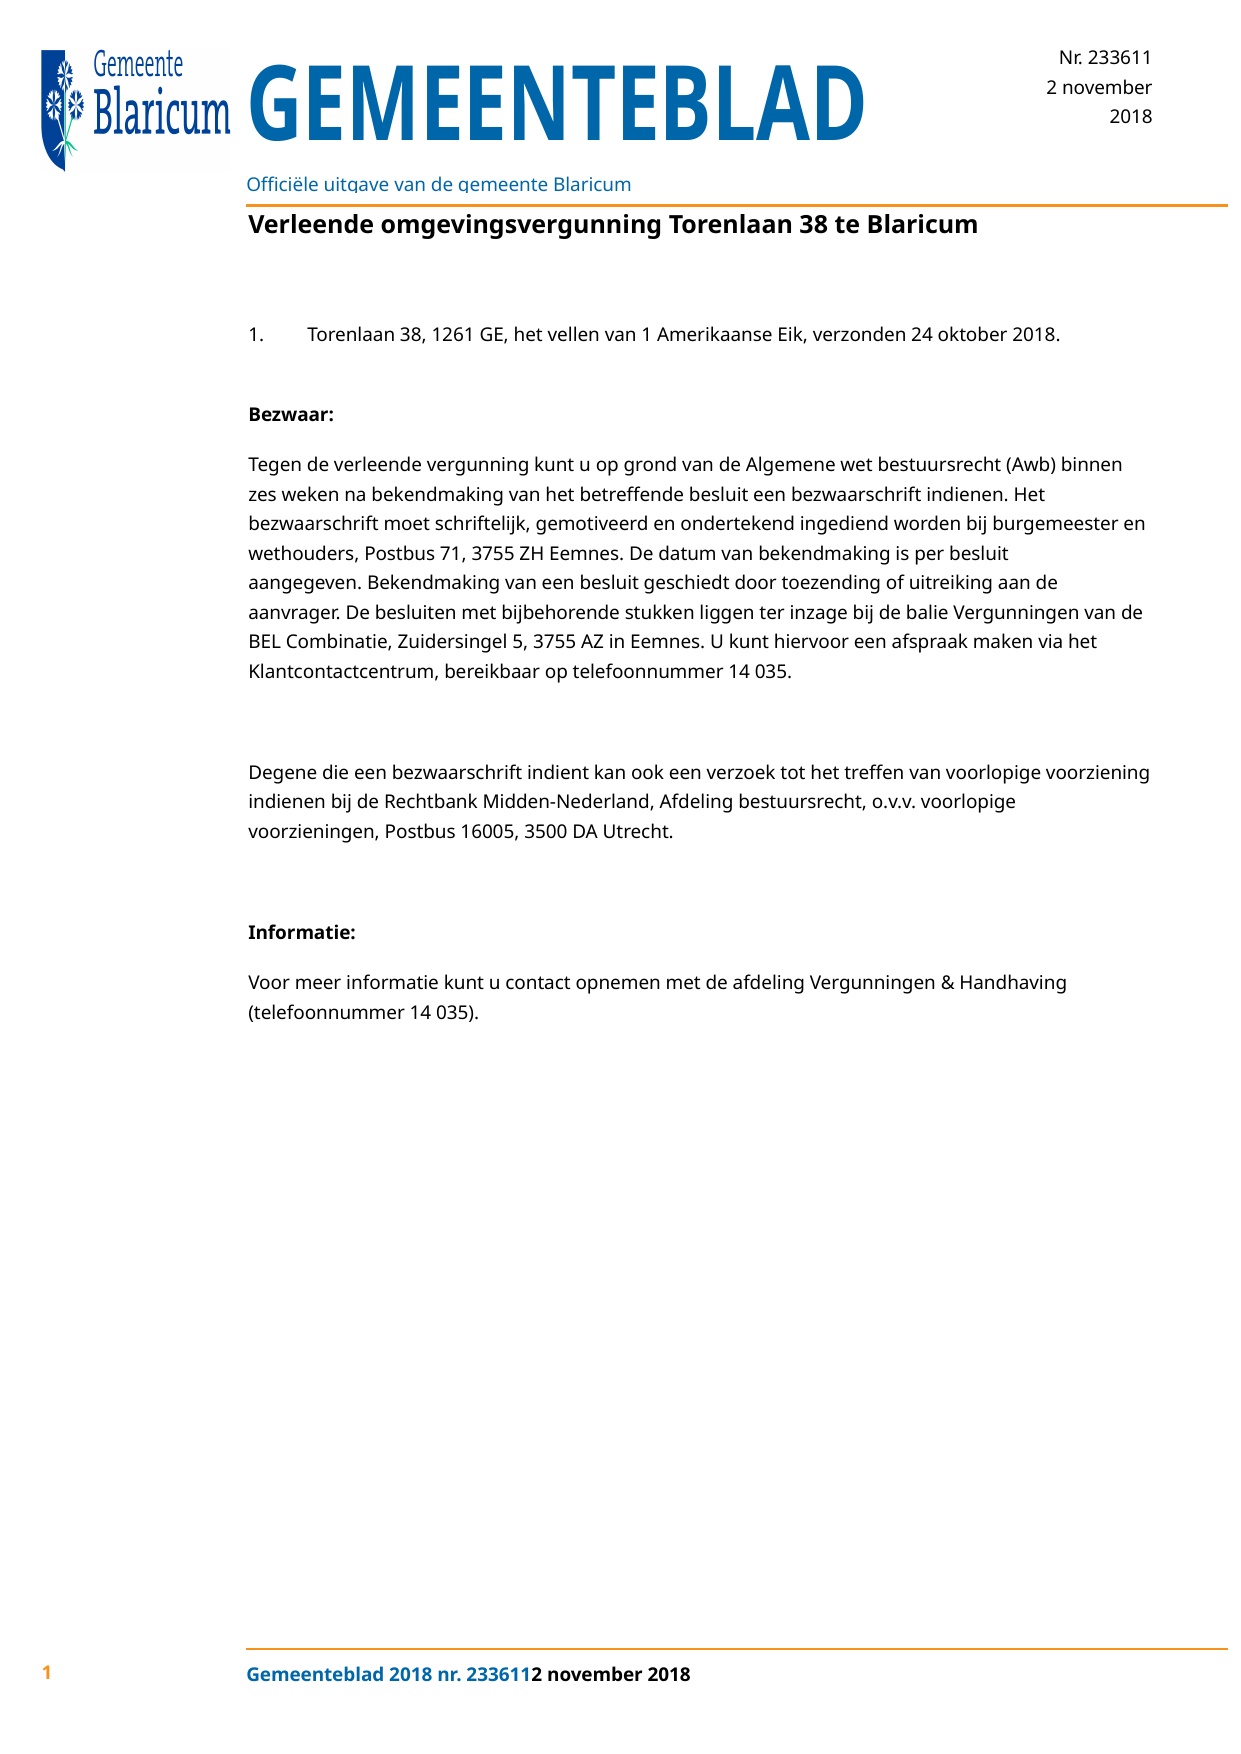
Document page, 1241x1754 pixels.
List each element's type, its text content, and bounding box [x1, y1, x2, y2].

text Tegen de verleende vergunning kunt u op grond van de Algemene wet bestuursrecht (Awb) binnen zes weken na bekendmaking van het betreffende besluit een bezwaarschrift indienen. Het bezwaarschrift moet schriftelijk, gemotiveerd en ondertekend ingediend worden bij burgemeester en wethouders, Postbus 71, 3755 ZH Eemnes. De datum van bekendmaking is per besluit aangegeven. Bekendmaking van een besluit geschiedt door toezending of uitreiking aan de aanvrager. De besluiten met bijbehorende stukken liggen ter inzage bij de balie Vergunningen van de BEL Combinatie, Zuidersingel 5, 3755 AZ in Eemnes. U kunt hiervoor een afspraak maken via het Klantcontactcentrum, bereikbaar op telefoonnummer 14 035. [248, 451, 1152, 684]
list Torenlaan 38, 1261 GE, het vellen van 1 Amerikaanse Eik, verzonden 24 oktober 2018. [248, 321, 1152, 346]
text Voor meer informatie kunt u contact opnemen met de afdeling Vergunningen & Handhaving (telefoonnummer 14 035). [248, 969, 1152, 1025]
text Informatie: [248, 919, 1152, 945]
text Bezwaar: [248, 401, 1152, 426]
text Verleende omgevingsvergunning Torenlaan 38 te Blaricum [248, 207, 1152, 241]
text Degene die een bezwaarschrift indient kan ook een verzoek tot het treffen van voorlopige voorziening indienen bij de Rechtbank Midden-Nederland, Afdeling bestuursrecht, o.v.v. voorlopige voorzieningen, Postbus 16005, 3500 DA Utrecht. [248, 759, 1152, 844]
picture [41, 47, 231, 172]
